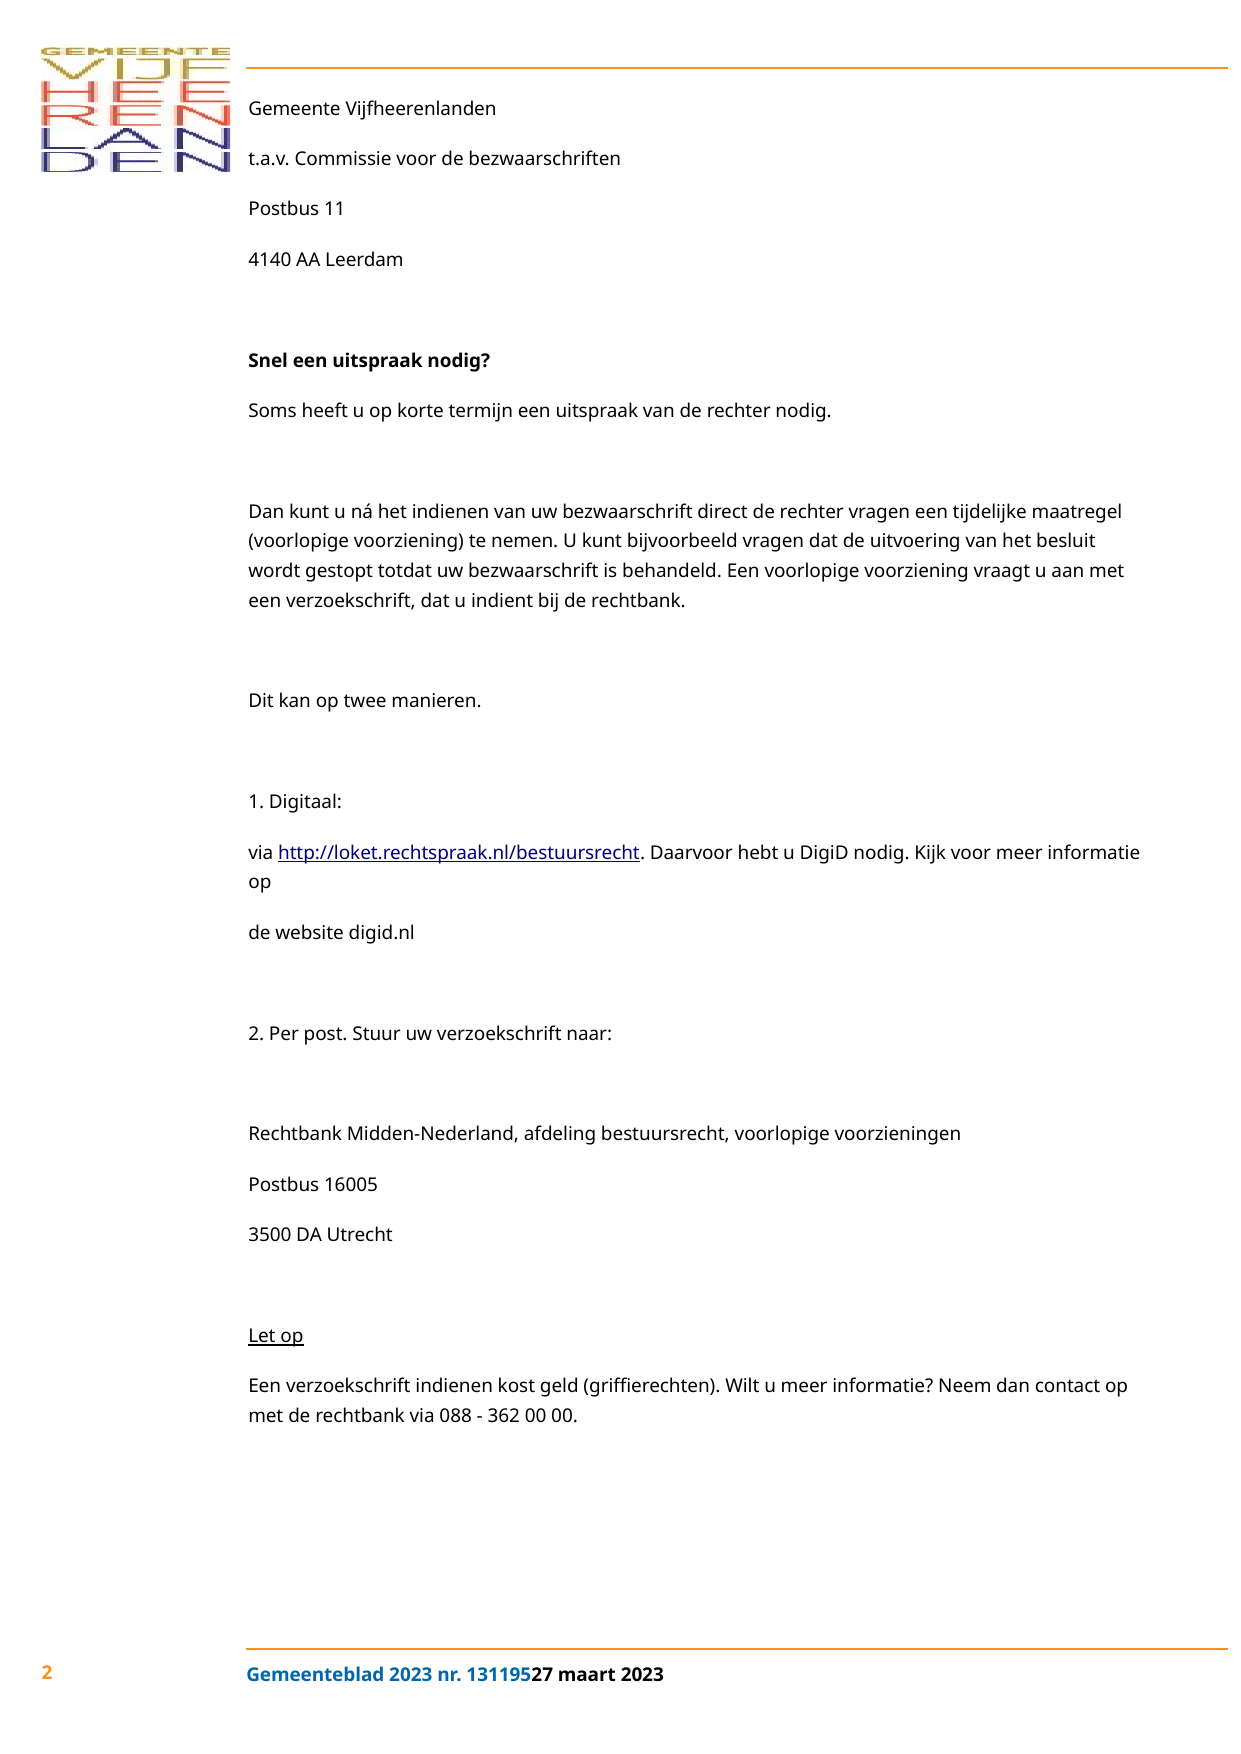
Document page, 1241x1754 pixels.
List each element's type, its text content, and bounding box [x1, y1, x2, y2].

text Een verzoekschrift indienen kost geld (griffierechten). Wilt u meer informatie? Neem dan contact op met de rechtbank via 088 - 362 00 00. [248, 1373, 1152, 1428]
text Dan kunt u ná het indienen van uw bezwaarschrift direct de rechter vragen een tijdelijke maatregel (voorlopige voorziening) te nemen. U kunt bijvoorbeeld vragen dat de uitvoering van het besluit wordt gestopt totdat uw bezwaarschrift is behandeld. Een voorlopige voorziening vraagt u aan met een verzoekschrift, dat u indient bij de rechtbank. [248, 498, 1152, 613]
text t.a.v. Commissie voor de bezwaarschriften [248, 145, 1152, 171]
text 1. Digitaal: [248, 788, 1152, 814]
text Soms heeft u op korte termijn een uitspraak van de rechter nodig. [248, 397, 1152, 423]
picture [41, 47, 231, 172]
text Dit kan op twee manieren. [248, 688, 1152, 713]
text Postbus 11 [248, 196, 1152, 221]
text de website digid.nl [248, 919, 1152, 945]
text Gemeente Vijfheerenlanden [248, 95, 1152, 121]
text Snel een uitspraak nodig? [248, 347, 1152, 373]
text 2. Per post. Stuur uw verzoekschrift naar: [248, 1020, 1152, 1046]
text via http://loket.rechtspraak.nl/bestuursrecht. Daarvoor hebt u DigiD nodig. Kijk voor meer informatie op [248, 839, 1152, 894]
text Rechtbank Midden-Nederland, afdeling bestuursrecht, voorlopige voorzieningen [248, 1121, 1152, 1146]
text 4140 AA Leerdam [248, 246, 1152, 272]
text Postbus 16005 [248, 1171, 1152, 1197]
text Let op [248, 1322, 1152, 1348]
text 3500 DA Utrecht [248, 1221, 1152, 1247]
